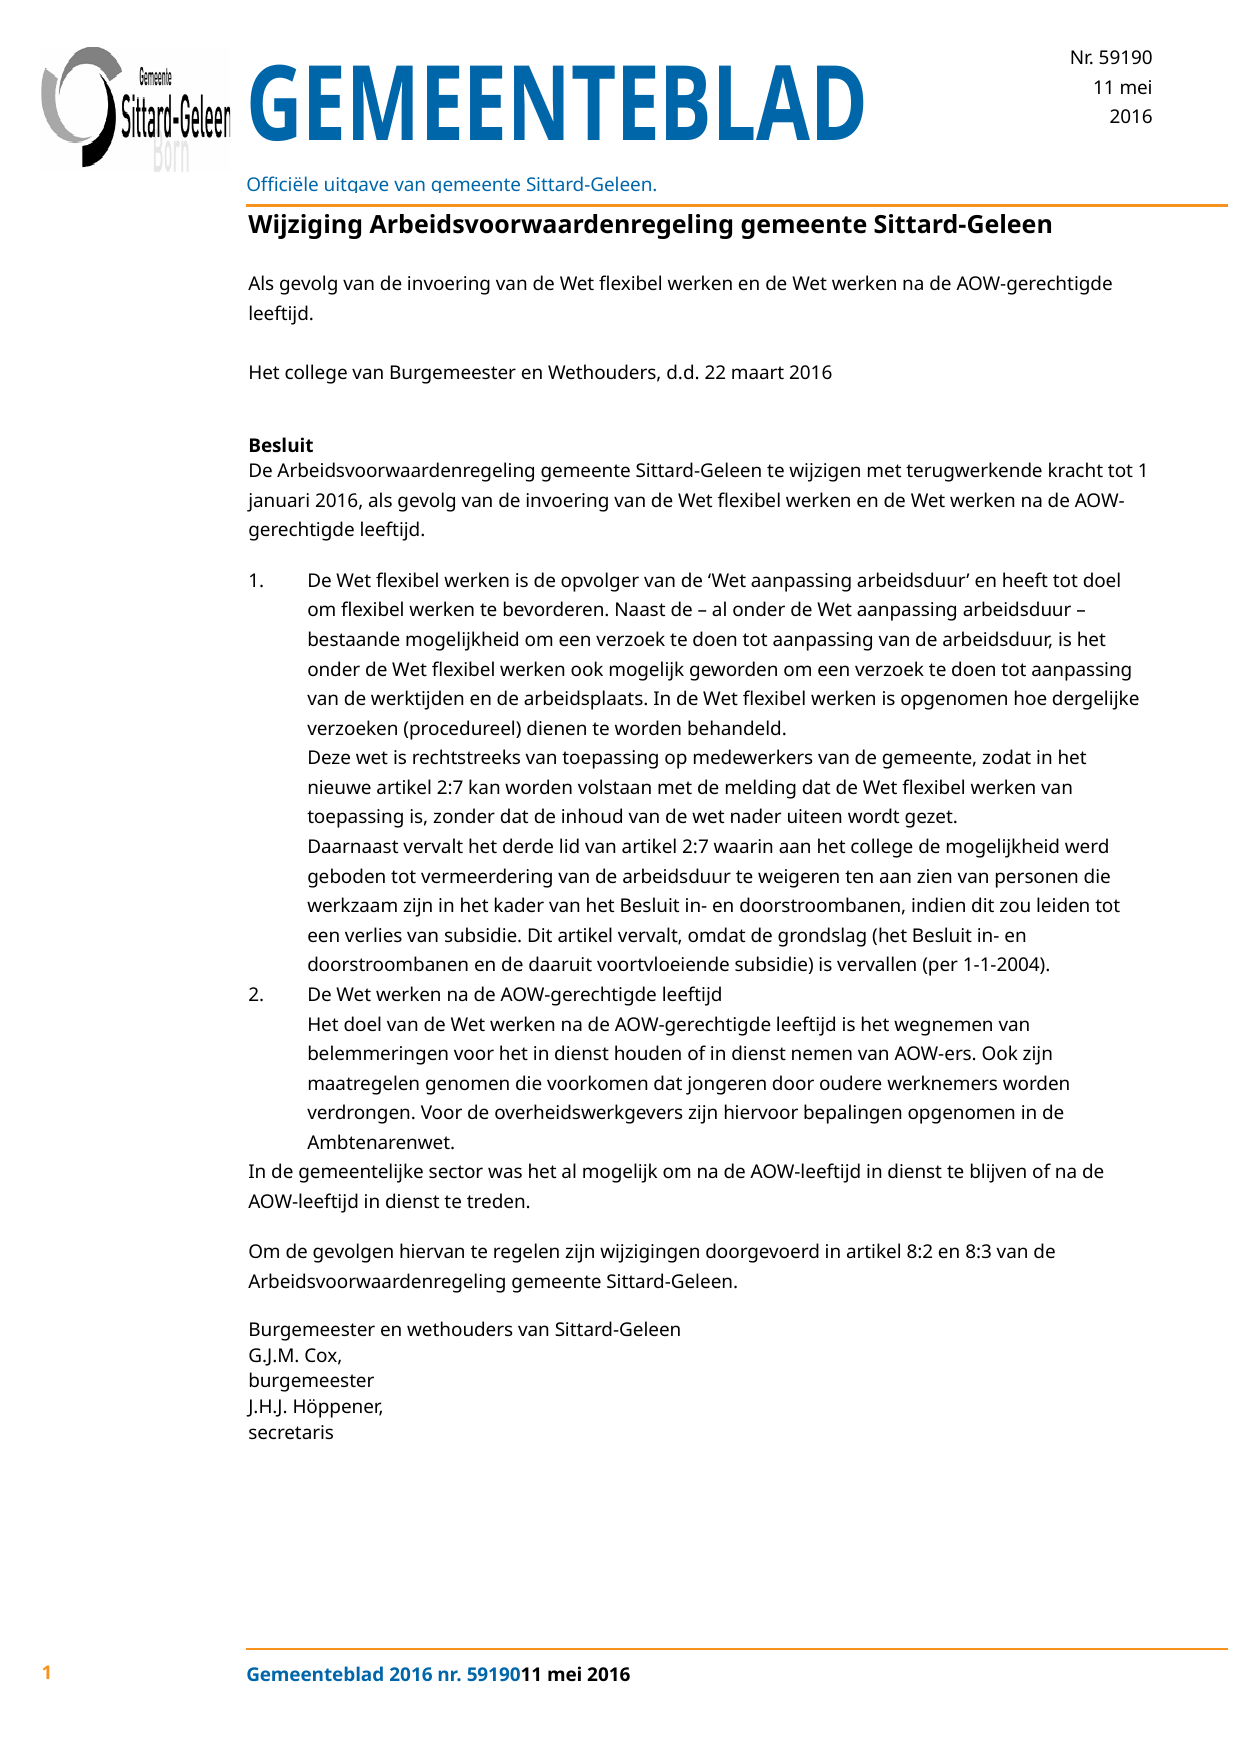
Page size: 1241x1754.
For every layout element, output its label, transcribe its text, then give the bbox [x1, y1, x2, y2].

text Burgemeester en wethouders van Sittard-Geleen [248, 1316, 1152, 1342]
text De Arbeidsvoorwaardenregeling gemeente Sittard-Geleen te wijzigen met terugwerkende kracht tot 1 januari 2016, als gevolg van de invoering van de Wet flexibel werken en de Wet werken na de AOW-gerechtigde leeftijd. [248, 457, 1152, 542]
list Het doel van de Wet werken na de AOW-gerechtigde leeftijd is het wegnemen van belemmeringen voor het in dienst houden of in dienst nemen van AOW-ers. Ook zijn maatregelen genomen die voorkomen dat jongeren door oudere werknemers worden verdrongen. Voor de overheidswerkgevers zijn hiervoor bepalingen opgenomen in de Ambtenarenwet. [248, 1011, 1152, 1155]
list De Wet werken na de AOW-gerechtigde leeftijd [248, 981, 1152, 1007]
text burgemeester [248, 1368, 1152, 1393]
text Wijziging Arbeidsvoorwaardenregeling gemeente Sittard-Geleen [248, 207, 1152, 241]
text Het college van Burgemeester en Wethouders, d.d. 22 maart 2016 [248, 359, 1152, 385]
picture [41, 47, 231, 172]
list De Wet flexibel werken is de opvolger van de ‘Wet aanpassing arbeidsduur’ en heeft tot doel om flexibel werken te bevorderen. Naast de – al onder de Wet aanpassing arbeidsduur – bestaande mogelijkheid om een verzoek te doen tot aanpassing van de arbeidsduur, is het onder de Wet flexibel werken ook mogelijk geworden om een verzoek te doen tot aanpassing van de werktijden en de arbeidsplaats. In de Wet flexibel werken is opgenomen hoe dergelijke verzoeken (procedureel) dienen te worden behandeld. [248, 567, 1152, 741]
text In de gemeentelijke sector was het al mogelijk om na de AOW-leeftijd in dienst te blijven of na de AOW-leeftijd in dienst te treden. [248, 1159, 1152, 1214]
text secretaris [248, 1419, 1152, 1445]
text G.J.M. Cox, [248, 1342, 1152, 1368]
list Deze wet is rechtstreeks van toepassing op medewerkers van de gemeente, zodat in het nieuwe artikel 2:7 kan worden volstaan met de melding dat de Wet flexibel werken van toepassing is, zonder dat de inhoud van de wet nader uiteen wordt gezet. [248, 744, 1152, 829]
text J.H.J. Höppener, [248, 1393, 1152, 1419]
list Daarnaast vervalt het derde lid van artikel 2:7 waarin aan het college de mogelijkheid werd geboden tot vermeerdering van de arbeidsduur te weigeren ten aan zien van personen die werkzaam zijn in het kader van het Besluit in- en doorstroombanen, indien dit zou leiden tot een verlies van subsidie. Dit artikel vervalt, omdat de grondslag (het Besluit in- en doorstroombanen en de daaruit voortvloeiende subsidie) is vervallen (per 1-1-2004). [248, 833, 1152, 977]
text Besluit [248, 432, 1152, 457]
text Als gevolg van de invoering van de Wet flexibel werken en de Wet werken na de AOW-gerechtigde leeftijd. [248, 270, 1152, 326]
text Om de gevolgen hiervan te regelen zijn wijzigingen doorgevoerd in artikel 8:2 en 8:3 van de Arbeidsvoorwaardenregeling gemeente Sittard-Geleen. [248, 1239, 1152, 1294]
